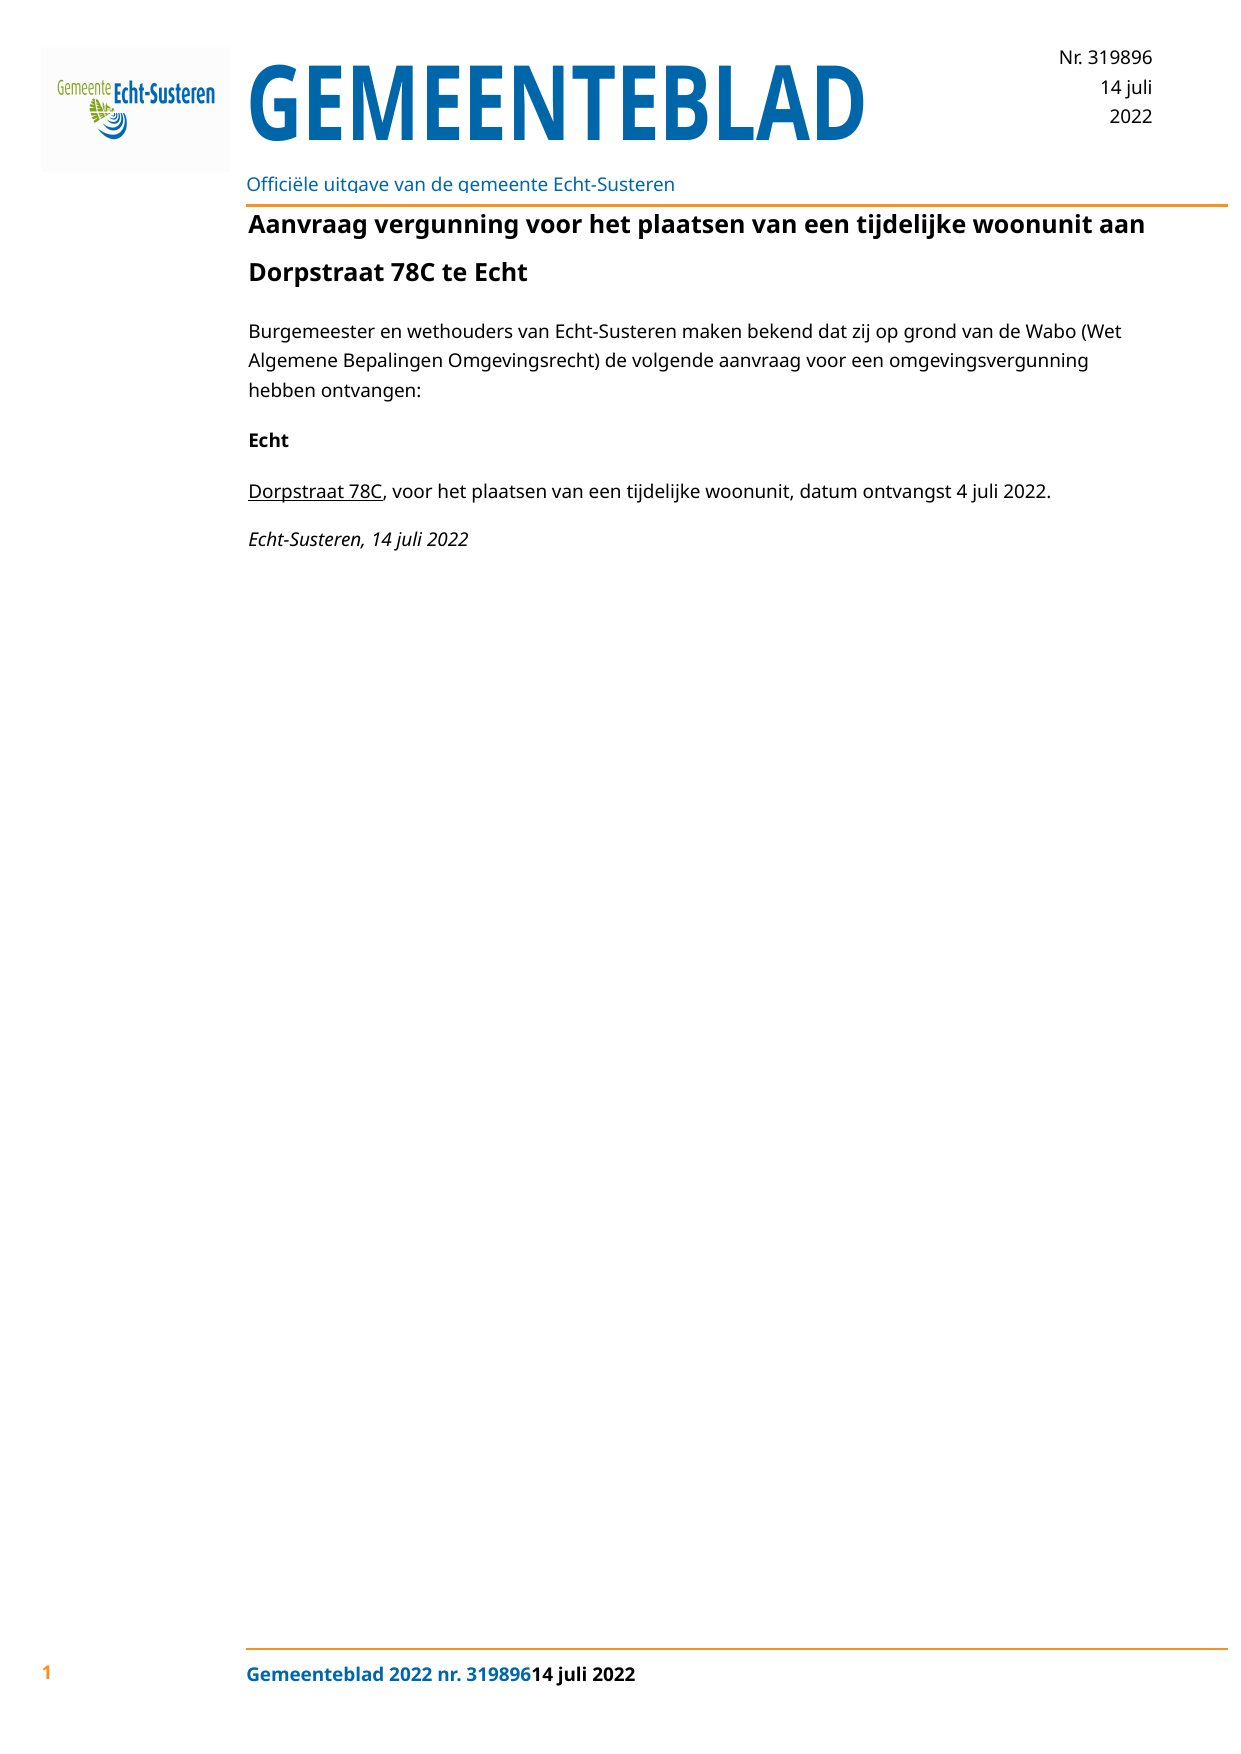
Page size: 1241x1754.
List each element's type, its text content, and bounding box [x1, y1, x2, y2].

text Burgemeester en wethouders van Echt-Susteren maken bekend dat zij op grond van de Wabo (Wet Algemene Bepalingen Omgevingsrecht) de volgende aanvraag voor een omgevingsvergunning hebben ontvangen: [248, 318, 1152, 403]
text Echt-Susteren, 14 juli 2022 [248, 526, 1152, 551]
text Dorpstraat 78C, voor het plaatsen van een tijdelijke woonunit, datum ontvangst 4 juli 2022. [248, 478, 1152, 504]
text Echt [248, 427, 1152, 453]
picture [41, 47, 231, 172]
text Aanvraag vergunning voor het plaatsen van een tijdelijke woonunit aan Dorpstraat 78C te Echt [248, 207, 1152, 288]
